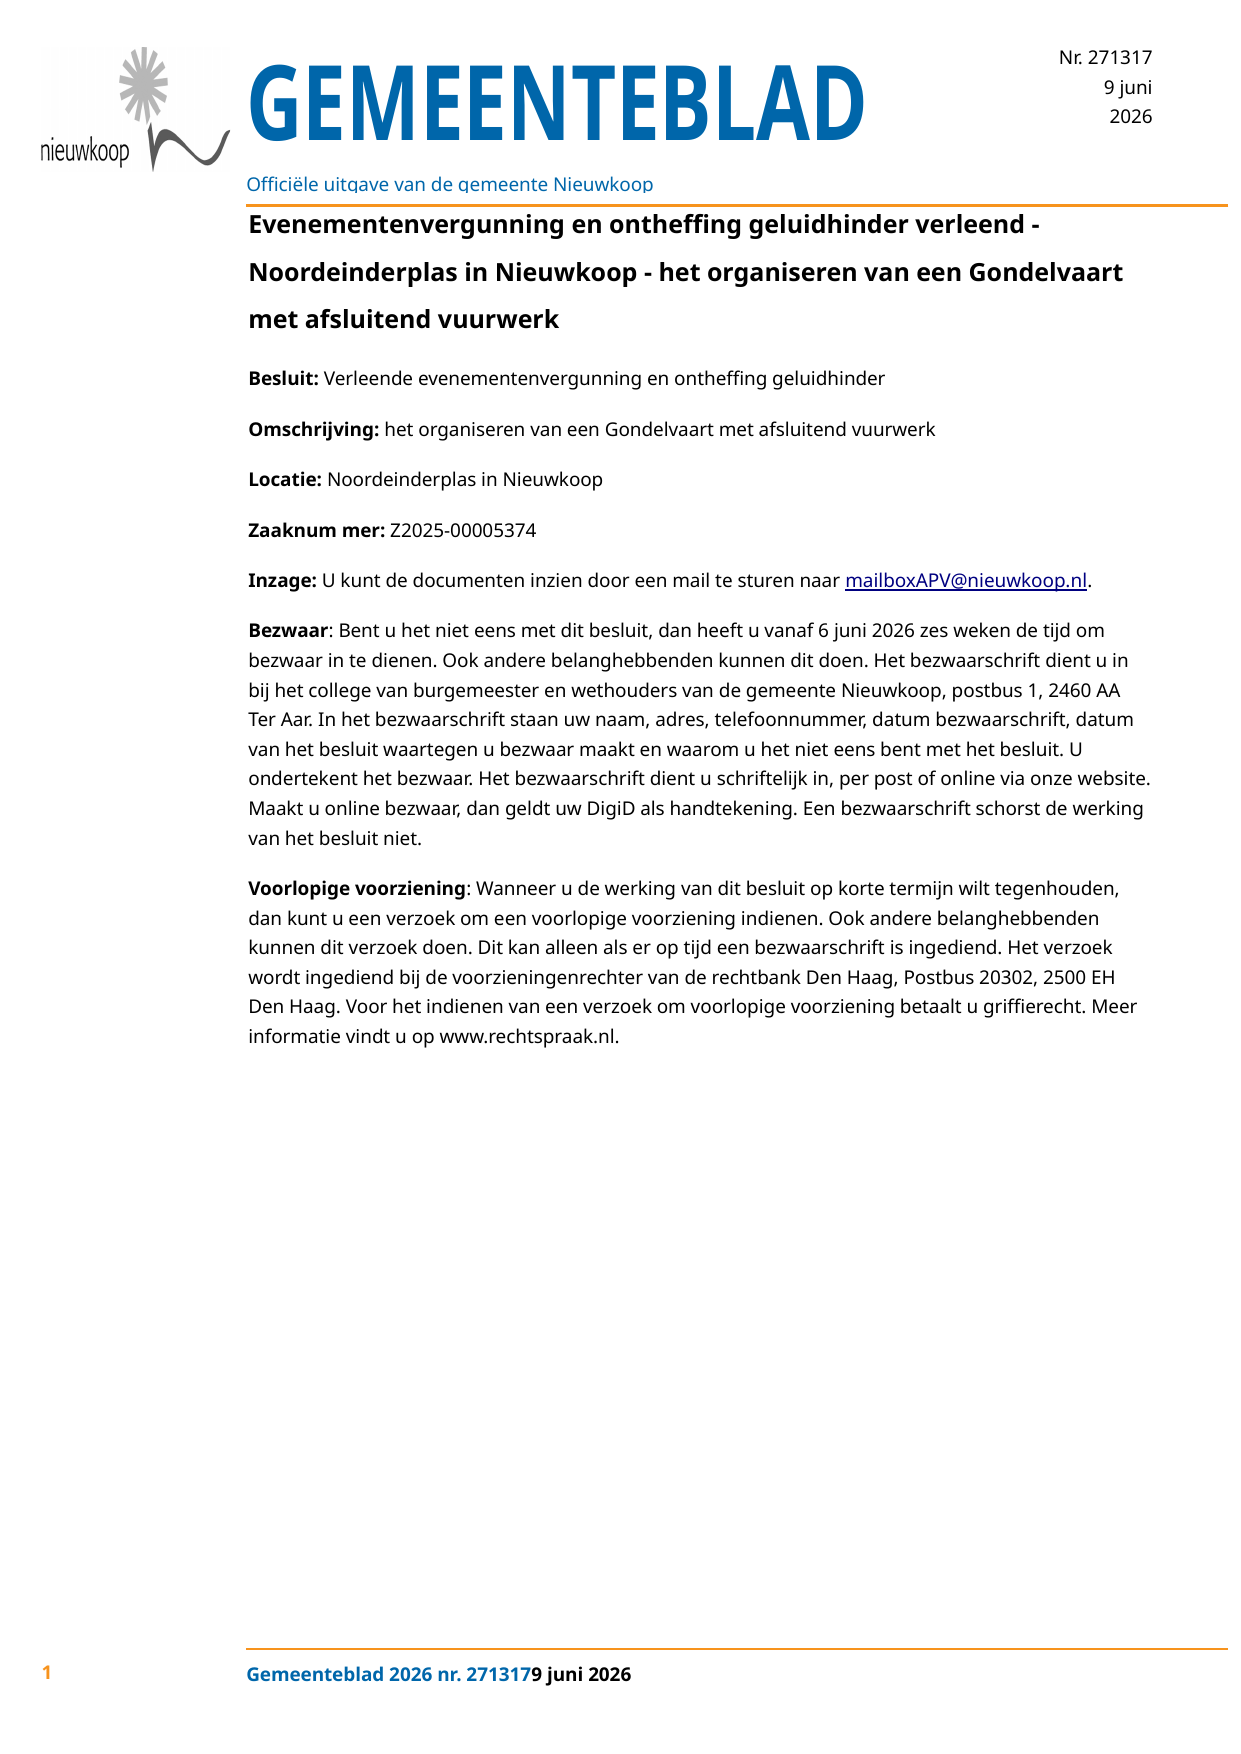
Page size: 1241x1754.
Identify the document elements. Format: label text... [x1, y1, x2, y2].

picture [41, 47, 231, 172]
text Locatie: Noordeinderplas in Nieuwkoop [248, 466, 1152, 492]
text Inzage: U kunt de documenten inzien door een mail te sturen naar mailboxAPV@nieuwkoop.nl. [248, 567, 1152, 593]
text Zaaknum mer: Z2025-00005374 [248, 517, 1152, 542]
text Omschrijving: het organiseren van een Gondelvaart met afsluitend vuurwerk [248, 416, 1152, 442]
text Voorlopige voorziening: Wanneer u de werking van dit besluit op korte termijn wilt tegenhouden, dan kunt u een verzoek om een voorlopige voorziening indienen. Ook andere belanghebbenden kunnen dit verzoek doen. Dit kan alleen als er op tijd een bezwaarschrift is ingediend. Het verzoek wordt ingediend bij de voorzieningenrechter van de rechtbank Den Haag, Postbus 20302, 2500 EH Den Haag. Voor het indienen van een verzoek om voorlopige voorziening betaalt u griffierecht. Meer informatie vindt u op www.rechtspraak.nl. [248, 875, 1152, 1049]
text Bezwaar: Bent u het niet eens met dit besluit, dan heeft u vanaf 6 juni 2026 zes weken de tijd om bezwaar in te dienen. Ook andere belanghebbenden kunnen dit doen. Het bezwaarschrift dient u in bij het college van burgemeester en wethouders van de gemeente Nieuwkoop, postbus 1, 2460 AA Ter Aar. In het bezwaarschrift staan uw naam, adres, telefoonnummer, datum bezwaarschrift, datum van het besluit waartegen u bezwaar maakt en waarom u het niet eens bent met het besluit. U ondertekent het bezwaar. Het bezwaarschrift dient u schriftelijk in, per post of online via onze website. Maakt u online bezwaar, dan geldt uw DigiD als handtekening. Een bezwaarschrift schorst de werking van het besluit niet. [248, 618, 1152, 850]
text Evenementenvergunning en ontheffing geluidhinder verleend - Noordeinderplas in Nieuwkoop - het organiseren van een Gondelvaart met afsluitend vuurwerk [248, 207, 1152, 336]
text Besluit: Verleende evenementenvergunning en ontheffing geluidhinder [248, 366, 1152, 391]
